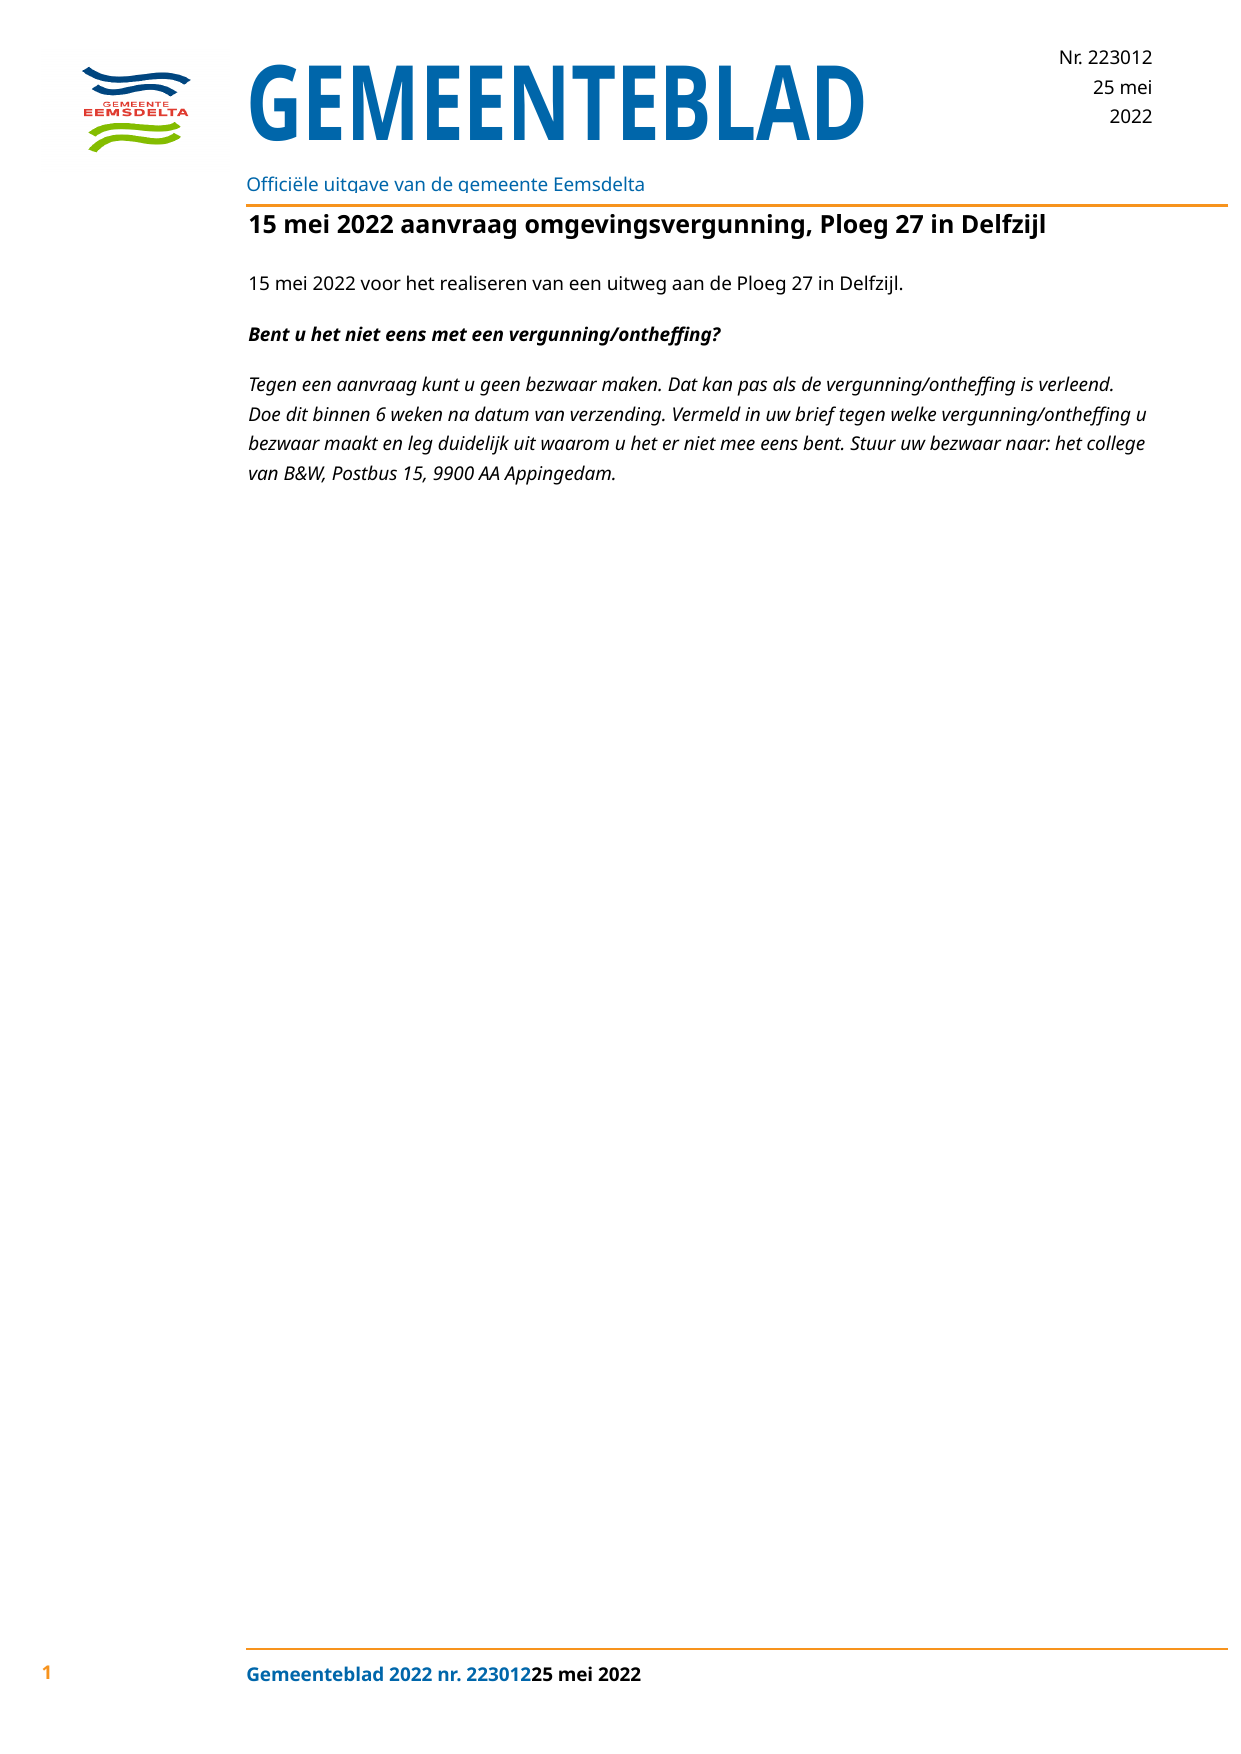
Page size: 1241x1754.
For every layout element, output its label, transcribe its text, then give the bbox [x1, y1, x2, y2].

text Bent u het niet eens met een vergunning/ontheffing? [248, 321, 1152, 346]
text Tegen een aanvraag kunt u geen bezwaar maken. Dat kan pas als de vergunning/ontheffing is verleend. Doe dit binnen 6 weken na datum van verzending. Vermeld in uw brief tegen welke vergunning/ontheffing u bezwaar maakt en leg duidelijk uit waarom u het er niet mee eens bent. Stuur uw bezwaar naar: het college van B&W, Postbus 15, 9900 AA Appingedam. [248, 371, 1152, 486]
picture [41, 47, 231, 172]
text 15 mei 2022 aanvraag omgevingsvergunning, Ploeg 27 in Delfzijl [248, 207, 1152, 241]
text 15 mei 2022 voor het realiseren van een uitweg aan de Ploeg 27 in Delfzijl. [248, 270, 1152, 296]
